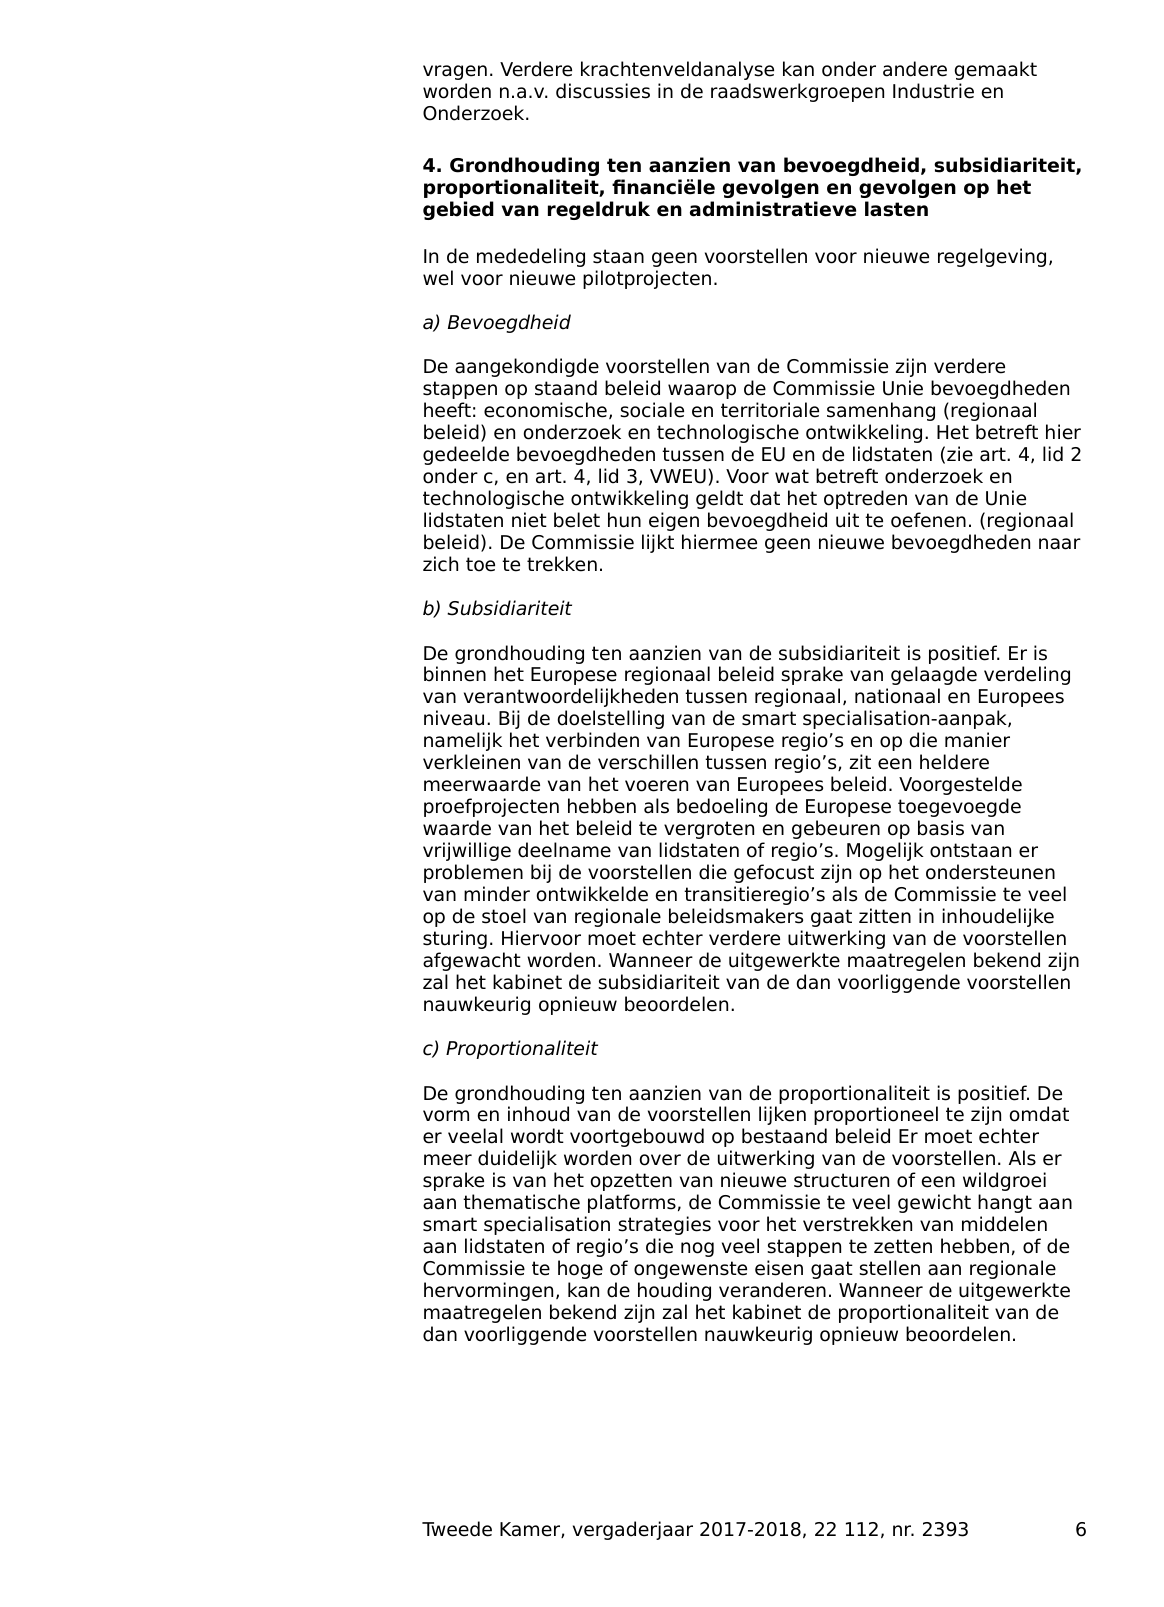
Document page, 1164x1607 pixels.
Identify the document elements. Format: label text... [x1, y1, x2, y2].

text De grondhouding ten aanzien van de proportionaliteit is positief. De vorm en inhoud van de voorstellen lijken proportioneel te zijn omdat er veelal wordt voortgebouwd op bestaand beleid Er moet echter meer duidelijk worden over de uitwerking van de voorstellen. Als er sprake is van het opzetten van nieuwe structuren of een wildgroei aan thematische platforms, de Commissie te veel gewicht hangt aan smart specialisation strategies voor het verstrekken van middelen aan lidstaten of regio’s die nog veel stappen te zetten hebben, of de Commissie te hoge of ongewenste eisen gaat stellen aan regionale hervormingen, kan de houding veranderen. Wanneer de uitgewerkte maatregelen bekend zijn zal het kabinet de proportionaliteit van de dan voorliggende voorstellen nauwkeurig opnieuw beoordelen. [422, 1082, 1087, 1346]
text De aangekondigde voorstellen van de Commissie zijn verdere stappen op staand beleid waarop de Commissie Unie bevoegdheden heeft: economische, sociale en territoriale samenhang (regionaal beleid) en onderzoek en technologische ontwikkeling. Het betreft hier gedeelde bevoegdheden tussen de EU en de lidstaten (zie art. 4, lid 2 onder c, en art. 4, lid 3, VWEU). Voor wat betreft onderzoek en technologische ontwikkeling geldt dat het optreden van de Unie lidstaten niet belet hun eigen bevoegdheid uit te oefenen. (regionaal beleid). De Commissie lijkt hiermee geen nieuwe bevoegdheden naar zich toe te trekken. [422, 356, 1087, 576]
text vragen. Verdere krachtenveldanalyse kan onder andere gemaakt worden n.a.v. discussies in de raadswerkgroepen Industrie en Onderzoek. [422, 59, 1087, 125]
text In de mededeling staan geen voorstellen voor nieuwe regelgeving, wel voor nieuwe pilotprojecten. [422, 246, 1087, 290]
text De grondhouding ten aanzien van de subsidiariteit is positief. Er is binnen het Europese regionaal beleid sprake van gelaagde verdeling van verantwoordelijkheden tussen regionaal, nationaal en Europees niveau. Bij de doelstelling van de smart specialisation-aanpak, namelijk het verbinden van Europese regio’s en op die manier verkleinen van de verschillen tussen regio’s, zit een heldere meerwaarde van het voeren van Europees beleid. Voorgestelde proefprojecten hebben als bedoeling de Europese toegevoegde waarde van het beleid te vergroten en gebeuren op basis van vrijwillige deelname van lidstaten of regio’s. Mogelijk ontstaan er problemen bij de voorstellen die gefocust zijn op het ondersteunen van minder ontwikkelde en transitieregio’s als de Commissie te veel op de stoel van regionale beleidsmakers gaat zitten in inhoudelijke sturing. Hiervoor moet echter verdere uitwerking van de voorstellen afgewacht worden. Wanneer de uitgewerkte maatregelen bekend zijn zal het kabinet de subsidiariteit van de dan voorliggende voorstellen nauwkeurig opnieuw beoordelen. [422, 642, 1087, 1016]
subtitle c) Proportionaliteit [422, 1038, 1087, 1060]
subtitle 4. Grondhouding ten aanzien van bevoegdheid, subsidiariteit, proportionaliteit, financiële gevolgen en gevolgen op het gebied van regeldruk en administratieve lasten [422, 155, 1087, 221]
subtitle b) Subsidiariteit [422, 598, 1087, 620]
subtitle a) Bevoegdheid [422, 312, 1087, 334]
